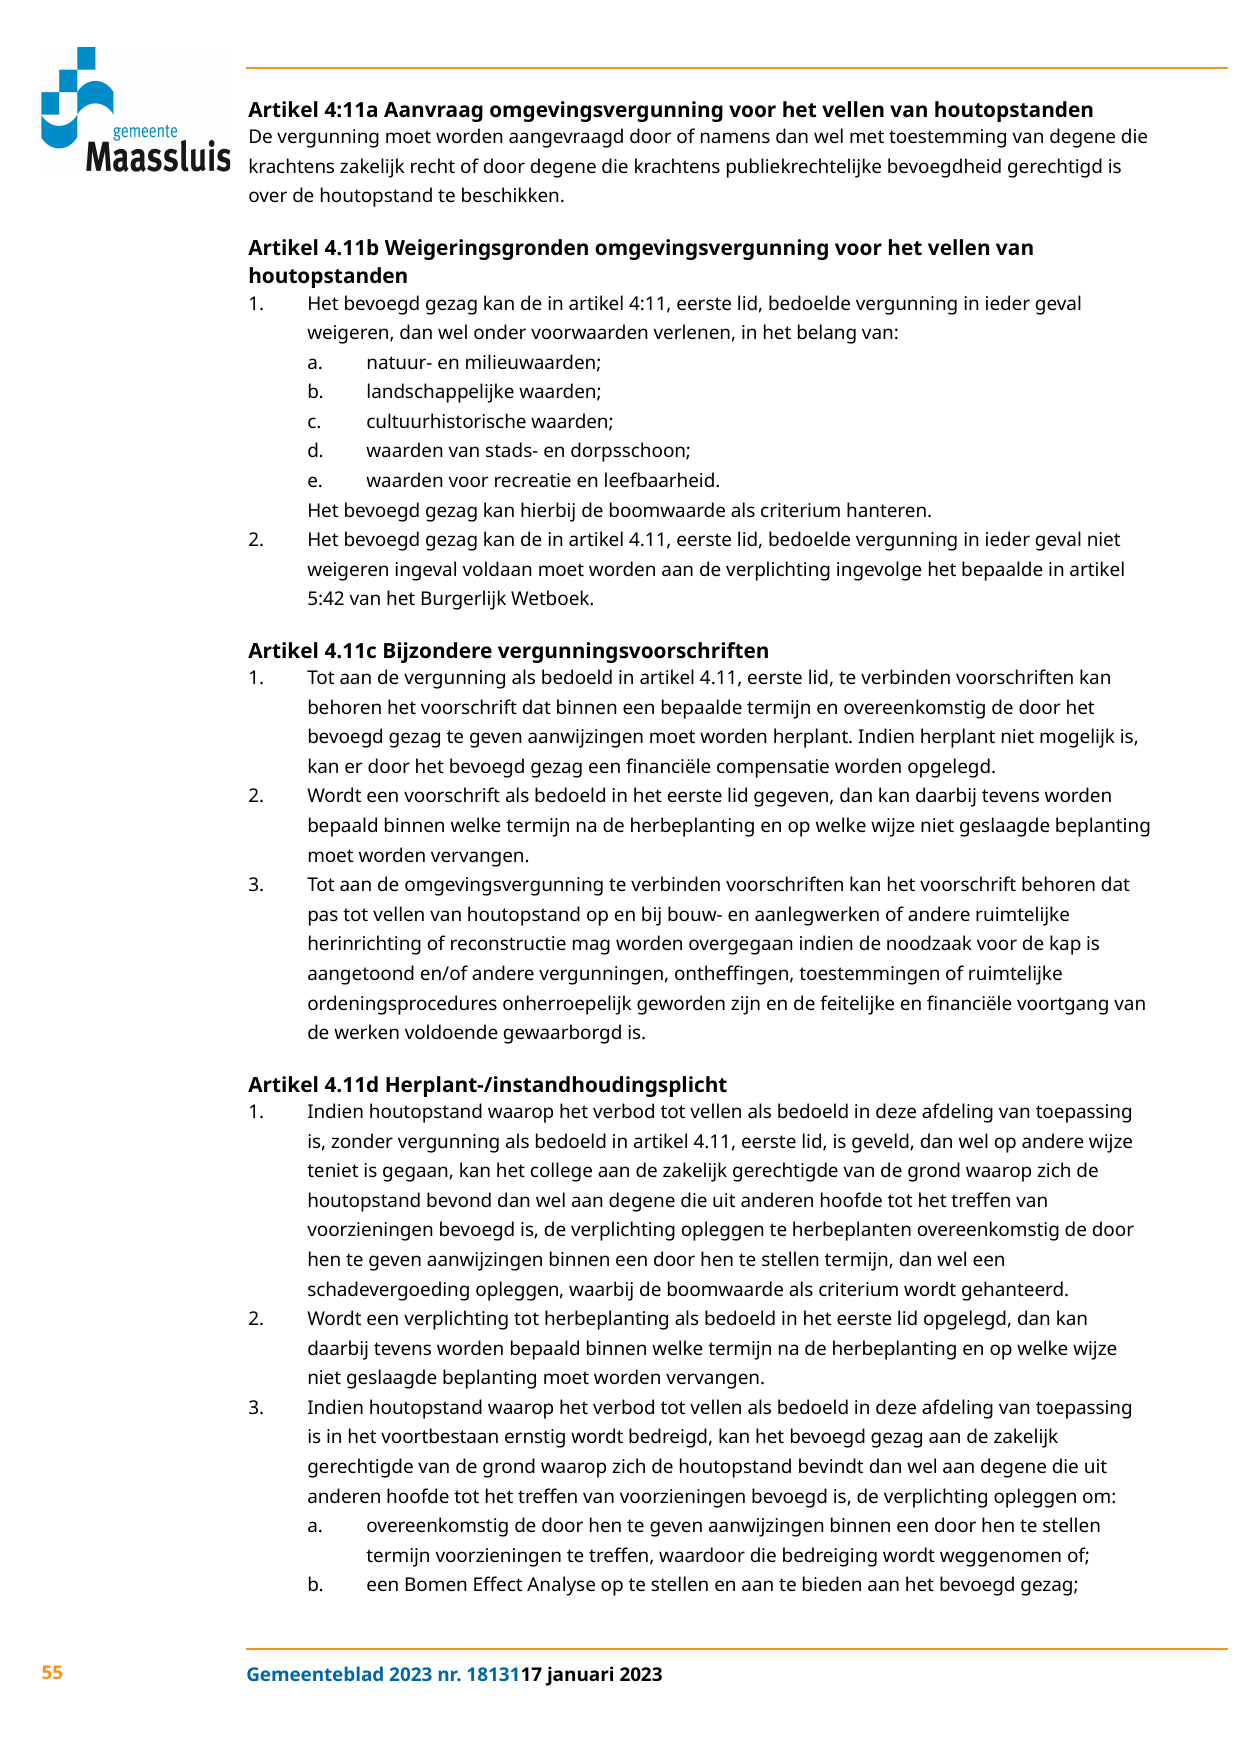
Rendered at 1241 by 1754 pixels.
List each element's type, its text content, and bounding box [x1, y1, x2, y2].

text Artikel 4.11d Herplant-/instandhoudingsplicht [248, 1070, 1152, 1098]
text Artikel 4.11c Bijzondere vergunningsvoorschriften [248, 636, 1152, 664]
list waarden voor recreatie en leefbaarheid. [307, 467, 1152, 493]
text Artikel 4.11b Weigeringsgronden omgevingsvergunning voor het vellen van houtopstanden [248, 233, 1152, 290]
list Wordt een voorschrift als bedoeld in het eerste lid gegeven, dan kan daarbij tevens worden bepaald binnen welke termijn na de herbeplanting en op welke wijze niet geslaagde beplanting moet worden vervangen. [248, 783, 1152, 868]
list landschappelijke waarden; [307, 378, 1152, 404]
list Het bevoegd gezag kan de in artikel 4:11, eerste lid, bedoelde vergunning in ieder geval weigeren, dan wel onder voorwaarden verlenen, in het belang van: [248, 290, 1152, 345]
list natuur- en milieuwaarden; [307, 349, 1152, 374]
list cultuurhistorische waarden; [307, 408, 1152, 434]
list Indien houtopstand waarop het verbod tot vellen als bedoeld in deze afdeling van toepassing is in het voortbestaan ernstig wordt bedreigd, kan het bevoegd gezag aan de zakelijk gerechtigde van de grond waarop zich de houtopstand bevindt dan wel aan degene die uit anderen hoofde tot het treffen van voorzieningen bevoegd is, de verplichting opleggen om: [248, 1394, 1152, 1508]
list Tot aan de omgevingsvergunning te verbinden voorschriften kan het voorschrift behoren dat pas tot vellen van houtopstand op en bij bouw- en aanlegwerken of andere ruimtelijke herinrichting of reconstructie mag worden overgegaan indien de noodzaak voor de kap is aangetoond en/of andere vergunningen, ontheffingen, toestemmingen of ruimtelijke ordeningsprocedures onherroepelijk geworden zijn en de feitelijke en financiële voortgang van de werken voldoende gewaarborgd is. [248, 871, 1152, 1045]
list Indien houtopstand waarop het verbod tot vellen als bedoeld in deze afdeling van toepassing is, zonder vergunning als bedoeld in artikel 4.11, eerste lid, is geveld, dan wel op andere wijze teniet is gegaan, kan het college aan de zakelijk gerechtigde van de grond waarop zich de houtopstand bevond dan wel aan degene die uit anderen hoofde tot het treffen van voorzieningen bevoegd is, de verplichting opleggen te herbeplanten overeenkomstig de door hen te geven aanwijzingen binnen een door hen te stellen termijn, dan wel een schadevergoeding opleggen, waarbij de boomwaarde als criterium wordt gehanteerd. [248, 1098, 1152, 1301]
list Het bevoegd gezag kan de in artikel 4.11, eerste lid, bedoelde vergunning in ieder geval niet weigeren ingeval voldaan moet worden aan de verplichting ingevolge het bepaalde in artikel 5:42 van het Burgerlijk Wetboek. [248, 526, 1152, 611]
list een Bomen Effect Analyse op te stellen en aan te bieden aan het bevoegd gezag; [307, 1572, 1152, 1597]
list waarden van stads- en dorpsschoon; [307, 438, 1152, 463]
list Wordt een verplichting tot herbeplanting als bedoeld in het eerste lid opgelegd, dan kan daarbij tevens worden bepaald binnen welke termijn na de herbeplanting en op welke wijze niet geslaagde beplanting moet worden vervangen. [248, 1305, 1152, 1390]
list Het bevoegd gezag kan hierbij de boomwaarde als criterium hanteren. [248, 497, 1152, 522]
picture [41, 47, 231, 172]
list Tot aan de vergunning als bedoeld in artikel 4.11, eerste lid, te verbinden voorschriften kan behoren het voorschrift dat binnen een bepaalde termijn en overeenkomstig de door het bevoegd gezag te geven aanwijzingen moet worden herplant. Indien herplant niet mogelijk is, kan er door het bevoegd gezag een financiële compensatie worden opgelegd. [248, 664, 1152, 779]
text De vergunning moet worden aangevraagd door of namens dan wel met toestemming van degene die krachtens zakelijk recht of door degene die krachtens publiekrechtelijke bevoegdheid gerechtigd is over de houtopstand te beschikken. [248, 123, 1152, 208]
picture [41, 47, 77, 92]
text Artikel 4:11a Aanvraag omgevingsvergunning voor het vellen van houtopstanden [248, 95, 1152, 123]
list overeenkomstig de door hen te geven aanwijzingen binnen een door hen te stellen termijn voorzieningen te treffen, waardoor die bedreiging wordt weggenomen of; [307, 1512, 1152, 1568]
